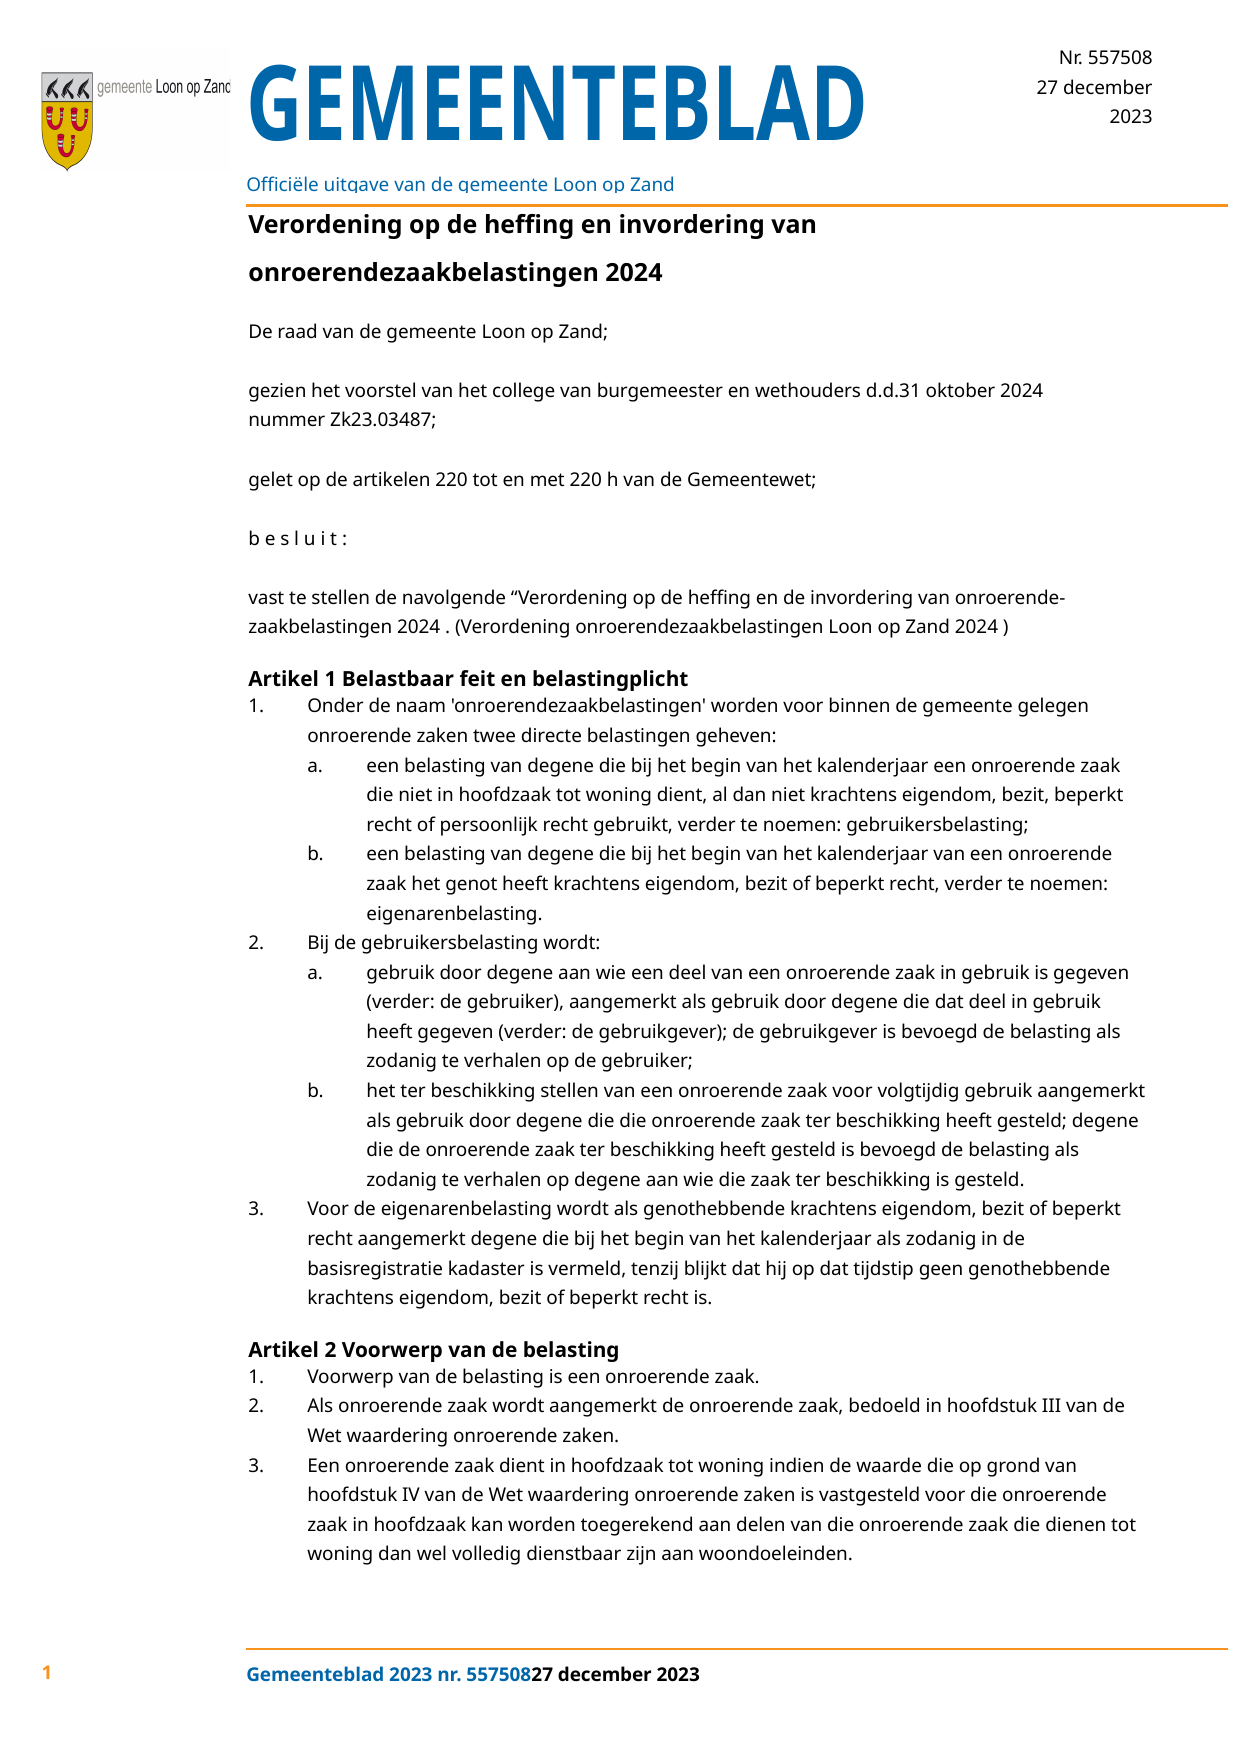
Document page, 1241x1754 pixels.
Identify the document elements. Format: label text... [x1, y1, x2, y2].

text Artikel 2 Voorwerp van de belasting [248, 1335, 1152, 1363]
text De raad van de gemeente Loon op Zand; [248, 318, 1152, 344]
text b e s l u i t : [248, 525, 1152, 551]
text vast te stellen de navolgende “Verordening op de heffing en de invordering van onroerende- zaakbelastingen 2024 . (Verordening onroerendezaakbelastingen Loon op Zand 2024 ) [248, 584, 1152, 639]
list het ter beschikking stellen van een onroerende zaak voor volgtijdig gebruik aangemerkt als gebruik door degene die die onroerende zaak ter beschikking heeft gesteld; degene die de onroerende zaak ter beschikking heeft gesteld is bevoegd de belasting als zodanig te verhalen op degene aan wie die zaak ter beschikking is gesteld. [307, 1077, 1152, 1192]
list Onder de naam 'onroerendezaakbelastingen' worden voor binnen de gemeente gelegen onroerende zaken twee directe belastingen geheven: [248, 693, 1152, 748]
list Bij de gebruikersbelasting wordt: [248, 929, 1152, 955]
picture [41, 47, 231, 172]
list Voorwerp van de belasting is een onroerende zaak. [248, 1363, 1152, 1389]
text Verordening op de heffing en invordering van onroerendezaakbelastingen 2024 [248, 207, 1152, 288]
list gebruik door degene aan wie een deel van een onroerende zaak in gebruik is gegeven (verder: de gebruiker), aangemerkt als gebruik door degene die dat deel in gebruik heeft gegeven (verder: de gebruikgever); de gebruikgever is bevoegd de belasting als zodanig te verhalen op de gebruiker; [307, 959, 1152, 1073]
text Artikel 1 Belastbaar feit en belastingplicht [248, 664, 1152, 693]
list Als onroerende zaak wordt aangemerkt de onroerende zaak, bedoeld in hoofdstuk III van de Wet waardering onroerende zaken. [248, 1393, 1152, 1448]
text nummer Zk23.03487; [248, 407, 1152, 432]
list een belasting van degene die bij het begin van het kalenderjaar van een onroerende zaak het genot heeft krachtens eigendom, bezit of beperkt recht, verder te noemen: eigenarenbelasting. [307, 841, 1152, 925]
text gelet op de artikelen 220 tot en met 220 h van de Gemeentewet; [248, 466, 1152, 492]
list een belasting van degene die bij het begin van het kalenderjaar een onroerende zaak die niet in hoofdzaak tot woning dient, al dan niet krachtens eigendom, bezit, beperkt recht of persoonlijk recht gebruikt, verder te noemen: gebruikersbelasting; [307, 752, 1152, 837]
list Een onroerende zaak dient in hoofdzaak tot woning indien de waarde die op grond van hoofdstuk IV van de Wet waardering onroerende zaken is vastgesteld voor die onroerende zaak in hoofdzaak kan worden toegerekend aan delen van die onroerende zaak die dienen tot woning dan wel volledig dienstbaar zijn aan woondoeleinden. [248, 1452, 1152, 1566]
list Voor de eigenarenbelasting wordt als genothebbende krachtens eigendom, bezit of beperkt recht aangemerkt degene die bij het begin van het kalenderjaar als zodanig in de basisregistratie kadaster is vermeld, tenzij blijkt dat hij op dat tijdstip geen genothebbende krachtens eigendom, bezit of beperkt recht is. [248, 1196, 1152, 1310]
text gezien het voorstel van het college van burgemeester en wethouders d.d.31 oktober 2024 [248, 377, 1152, 403]
